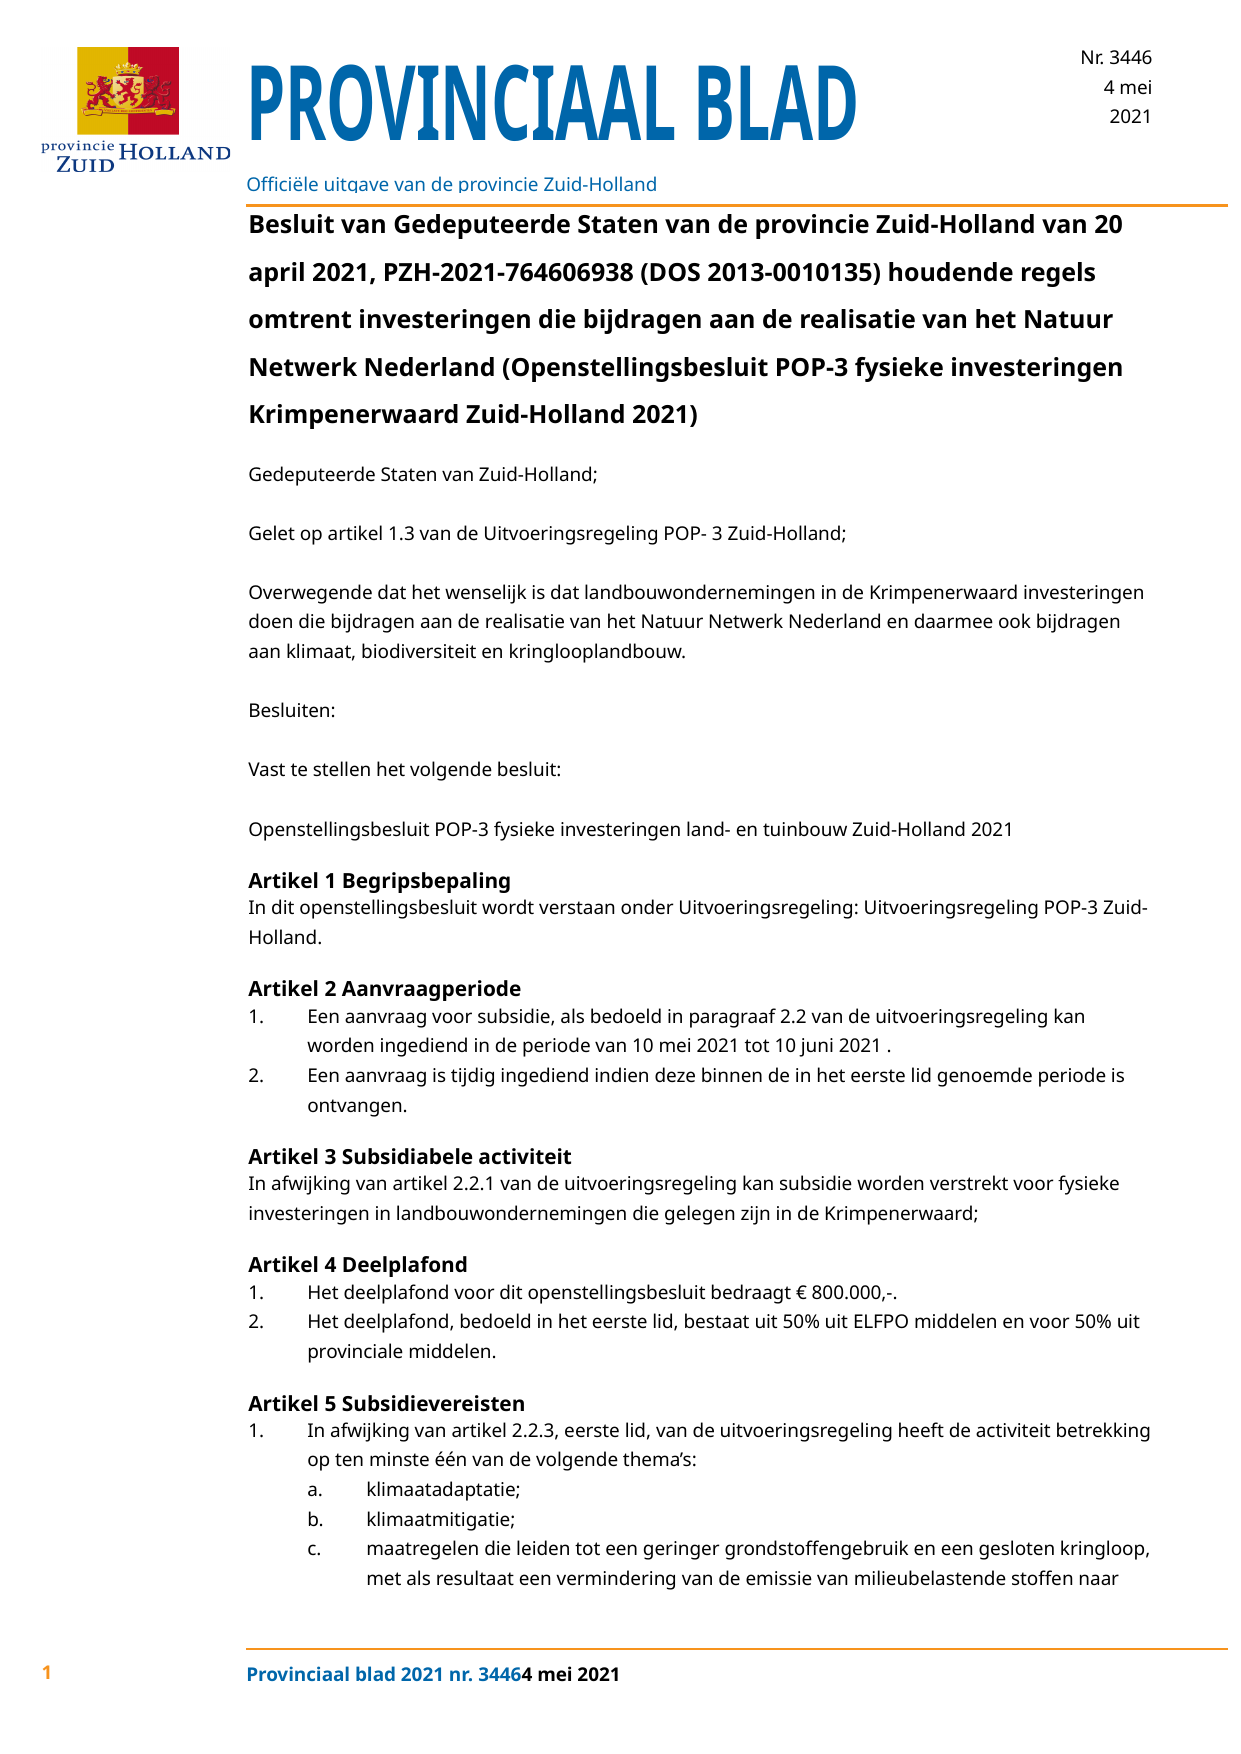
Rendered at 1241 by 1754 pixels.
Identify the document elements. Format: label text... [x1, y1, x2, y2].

list klimaatmitigatie; [307, 1506, 1152, 1532]
list Een aanvraag voor subsidie, als bedoeld in paragraaf 2.2 van de uitvoeringsregeling kan worden ingediend in de periode van 10 mei 2021 tot 10 juni 2021 . [248, 1003, 1152, 1058]
text Artikel 5 Subsidievereisten [248, 1389, 1152, 1417]
text Artikel 3 Subsidiabele activiteit [248, 1142, 1152, 1171]
list Het deelplafond voor dit openstellingsbesluit bedraagt € 800.000,-. [248, 1279, 1152, 1305]
text Gelet op artikel 1.3 van de Uitvoeringsregeling POP- 3 Zuid-Holland; [248, 520, 1152, 546]
list Het deelplafond, bedoeld in het eerste lid, bestaat uit 50% uit ELFPO middelen en voor 50% uit provinciale middelen. [248, 1309, 1152, 1364]
picture [41, 47, 231, 172]
list klimaatadaptatie; [307, 1476, 1152, 1502]
text Artikel 2 Aanvraagperiode [248, 974, 1152, 1003]
text Vast te stellen het volgende besluit: [248, 757, 1152, 782]
text In dit openstellingsbesluit wordt verstaan onder Uitvoeringsregeling: Uitvoeringsregeling POP-3 Zuid-Holland. [248, 894, 1152, 950]
text Artikel 1 Begripsbepaling [248, 866, 1152, 894]
text Artikel 4 Deelplafond [248, 1251, 1152, 1279]
text Openstellingsbesluit POP-3 fysieke investeringen land- en tuinbouw Zuid-Holland 2021 [248, 816, 1152, 841]
text Overwegende dat het wenselijk is dat landbouwondernemingen in de Krimpenerwaard investeringen doen die bijdragen aan de realisatie van het Natuur Netwerk Nederland en daarmee ook bijdragen aan klimaat, biodiversiteit en kringlooplandbouw. [248, 579, 1152, 664]
list maatregelen die leiden tot een geringer grondstoffengebruik en een gesloten kringloop, met als resultaat een vermindering van de emissie van milieubelastende stoffen naar [307, 1535, 1152, 1591]
text Besluiten: [248, 697, 1152, 723]
list Een aanvraag is tijdig ingediend indien deze binnen de in het eerste lid genoemde periode is ontvangen. [248, 1062, 1152, 1117]
text Besluit van Gedeputeerde Staten van de provincie Zuid-Holland van 20 april 2021, PZH-2021-764606938 (DOS 2013-0010135) houdende regels omtrent investeringen die bijdragen aan de realisatie van het Natuur Netwerk Nederland (Openstellingsbesluit POP-3 fysieke investeringen Krimpenerwaard Zuid-Holland 2021) [248, 207, 1152, 431]
text Gedeputeerde Staten van Zuid-Holland; [248, 461, 1152, 486]
list In afwijking van artikel 2.2.3, eerste lid, van de uitvoeringsregeling heeft de activiteit betrekking op ten minste één van de volgende thema’s: [248, 1417, 1152, 1472]
text In afwijking van artikel 2.2.1 van de uitvoeringsregeling kan subsidie worden verstrekt voor fysieke investeringen in landbouwondernemingen die gelegen zijn in de Krimpenerwaard; [248, 1171, 1152, 1226]
